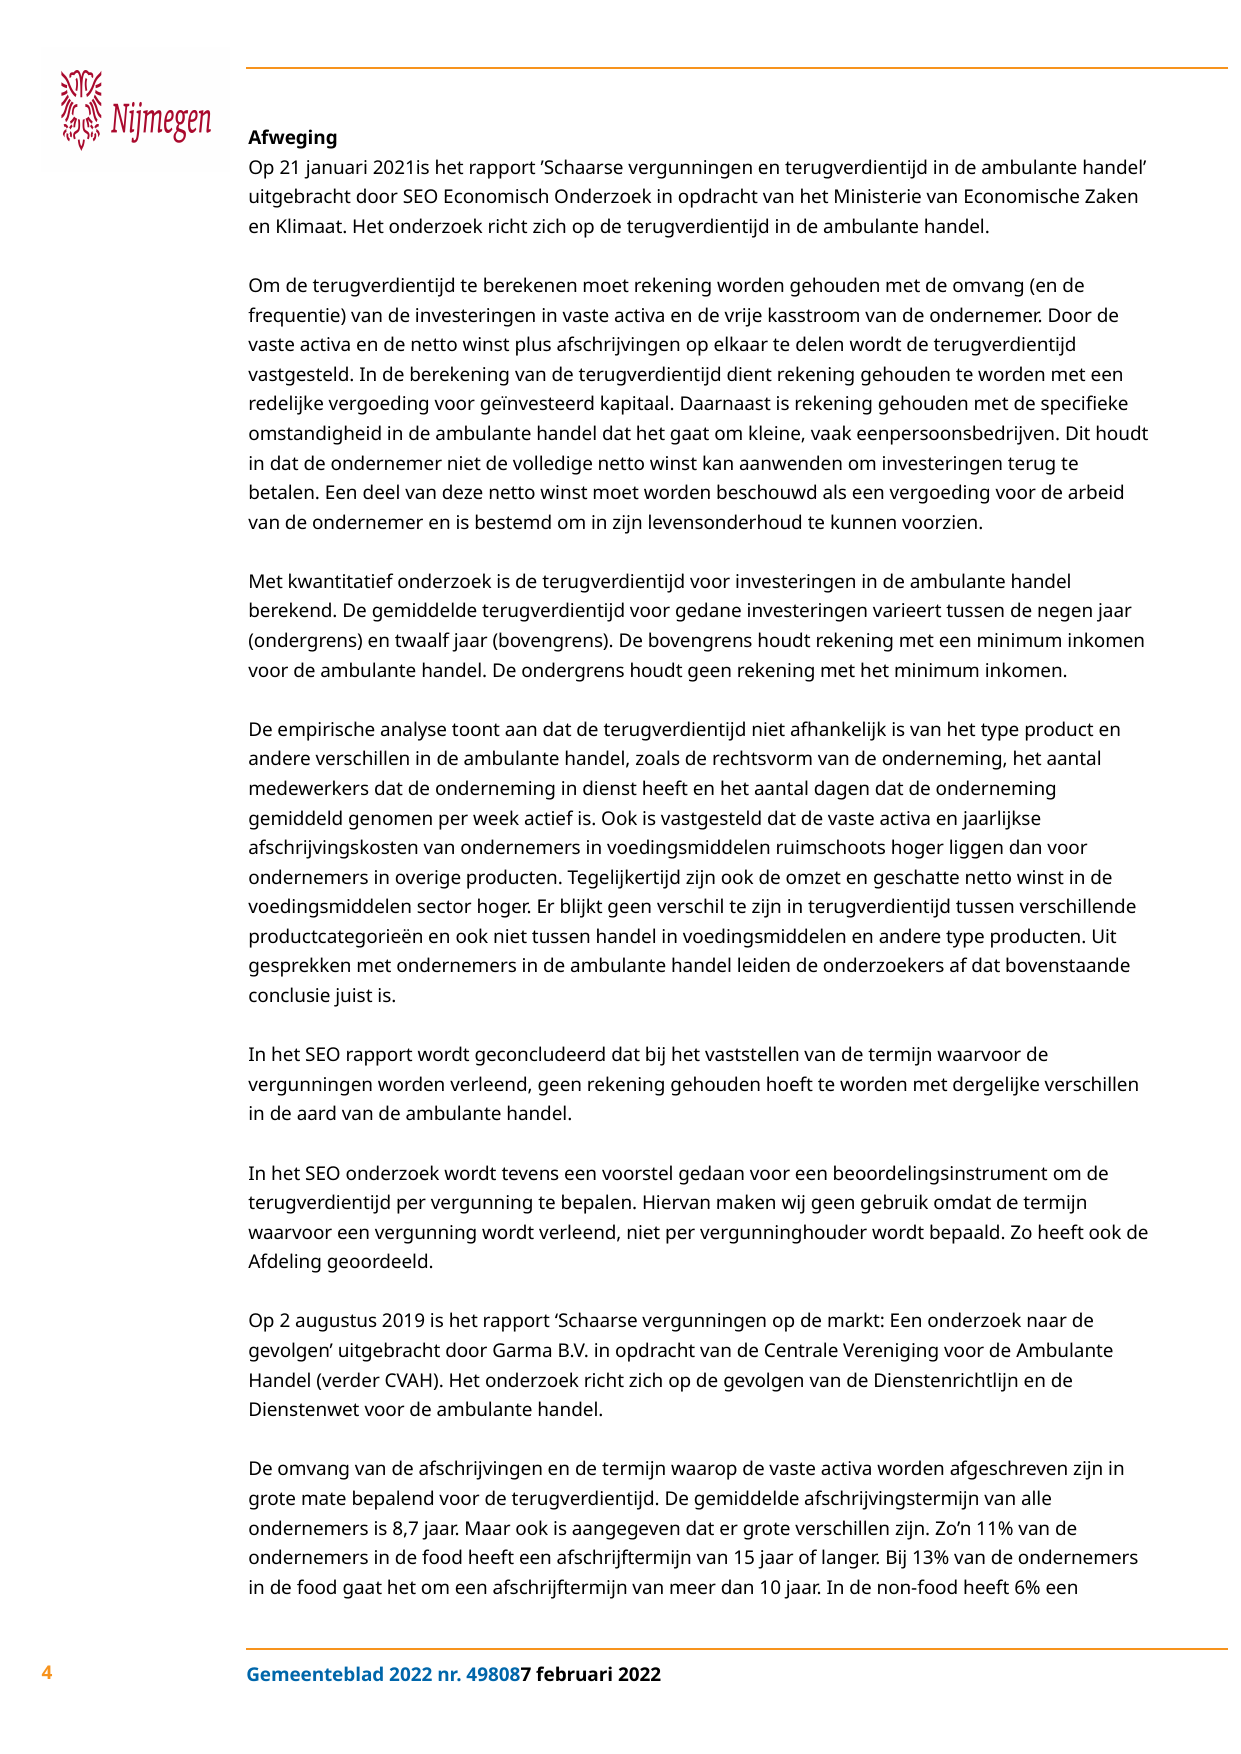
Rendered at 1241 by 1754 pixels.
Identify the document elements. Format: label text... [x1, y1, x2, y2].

picture [41, 47, 231, 172]
text De empirische analyse toont aan dat de terugverdientijd niet afhankelijk is van het type product en andere verschillen in de ambulante handel, zoals de rechtsvorm van de onderneming, het aantal medewerkers dat de onderneming in dienst heeft en het aantal dagen dat de onderneming gemiddeld genomen per week actief is. Ook is vastgesteld dat de vaste activa en jaarlijkse afschrijvingskosten van ondernemers in voedingsmiddelen ruimschoots hoger liggen dan voor ondernemers in overige producten. Tegelijkertijd zijn ook de omzet en geschatte netto winst in de voedingsmiddelen sector hoger. Er blijkt geen verschil te zijn in terugverdientijd tussen verschillende productcategorieën en ook niet tussen handel in voedingsmiddelen en andere type producten. Uit gesprekken met ondernemers in de ambulante handel leiden de onderzoekers af dat bovenstaande conclusie juist is. [248, 716, 1152, 1008]
text Met kwantitatief onderzoek is de terugverdientijd voor investeringen in de ambulante handel berekend. De gemiddelde terugverdientijd voor gedane investeringen varieert tussen de negen jaar (ondergrens) en twaalf jaar (bovengrens). De bovengrens houdt rekening met een minimum inkomen voor de ambulante handel. De ondergrens houdt geen rekening met het minimum inkomen. [248, 568, 1152, 683]
text In het SEO rapport wordt geconcludeerd dat bij het vaststellen van de termijn waarvoor de vergunningen worden verleend, geen rekening gehouden hoeft te worden met dergelijke verschillen in de aard van de ambulante handel. [248, 1041, 1152, 1126]
text Op 2 augustus 2019 is het rapport ‘Schaarse vergunningen op de markt: Een onderzoek naar de gevolgen’ uitgebracht door Garma B.V. in opdracht van de Centrale Vereniging voor de Ambulante Handel (verder CVAH). Het onderzoek richt zich op de gevolgen van de Dienstenrichtlijn en de Dienstenwet voor de ambulante handel. [248, 1308, 1152, 1422]
text Op 21 januari 2021is het rapport ’Schaarse vergunningen en terugverdientijd in de ambulante handel’ uitgebracht door SEO Economisch Onderzoek in opdracht van het Ministerie van Economische Zaken en Klimaat. Het onderzoek richt zich op de terugverdientijd in de ambulante handel. [248, 154, 1152, 239]
text In het SEO onderzoek wordt tevens een voorstel gedaan voor een beoordelingsinstrument om de terugverdientijd per vergunning te bepalen. Hiervan maken wij geen gebruik omdat de termijn waarvoor een vergunning wordt verleend, niet per vergunninghouder wordt bepaald. Zo heeft ook de Afdeling geoordeeld. [248, 1160, 1152, 1274]
text Afweging [248, 124, 1152, 150]
text De omvang van de afschrijvingen en de termijn waarop de vaste activa worden afgeschreven zijn in grote mate bepalend voor de terugverdientijd. De gemiddelde afschrijvingstermijn van alle ondernemers is 8,7 jaar. Maar ook is aangegeven dat er grote verschillen zijn. Zo’n 11% van de ondernemers in de food heeft een afschrijftermijn van 15 jaar of langer. Bij 13% van de ondernemers in de food gaat het om een afschrijftermijn van meer dan 10 jaar. In de non-food heeft 6% een [248, 1456, 1152, 1600]
text Om de terugverdientijd te berekenen moet rekening worden gehouden met de omvang (en de frequentie) van de investeringen in vaste activa en de vrije kasstroom van de ondernemer. Door de vaste activa en de netto winst plus afschrijvingen op elkaar te delen wordt de terugverdientijd vastgesteld. In de berekening van de terugverdientijd dient rekening gehouden te worden met een redelijke vergoeding voor geïnvesteerd kapitaal. Daarnaast is rekening gehouden met de specifieke omstandigheid in de ambulante handel dat het gaat om kleine, vaak eenpersoonsbedrijven. Dit houdt in dat de ondernemer niet de volledige netto winst kan aanwenden om investeringen terug te betalen. Een deel van deze netto winst moet worden beschouwd als een vergoeding voor de arbeid van de ondernemer en is bestemd om in zijn levensonderhoud te kunnen voorzien. [248, 272, 1152, 535]
